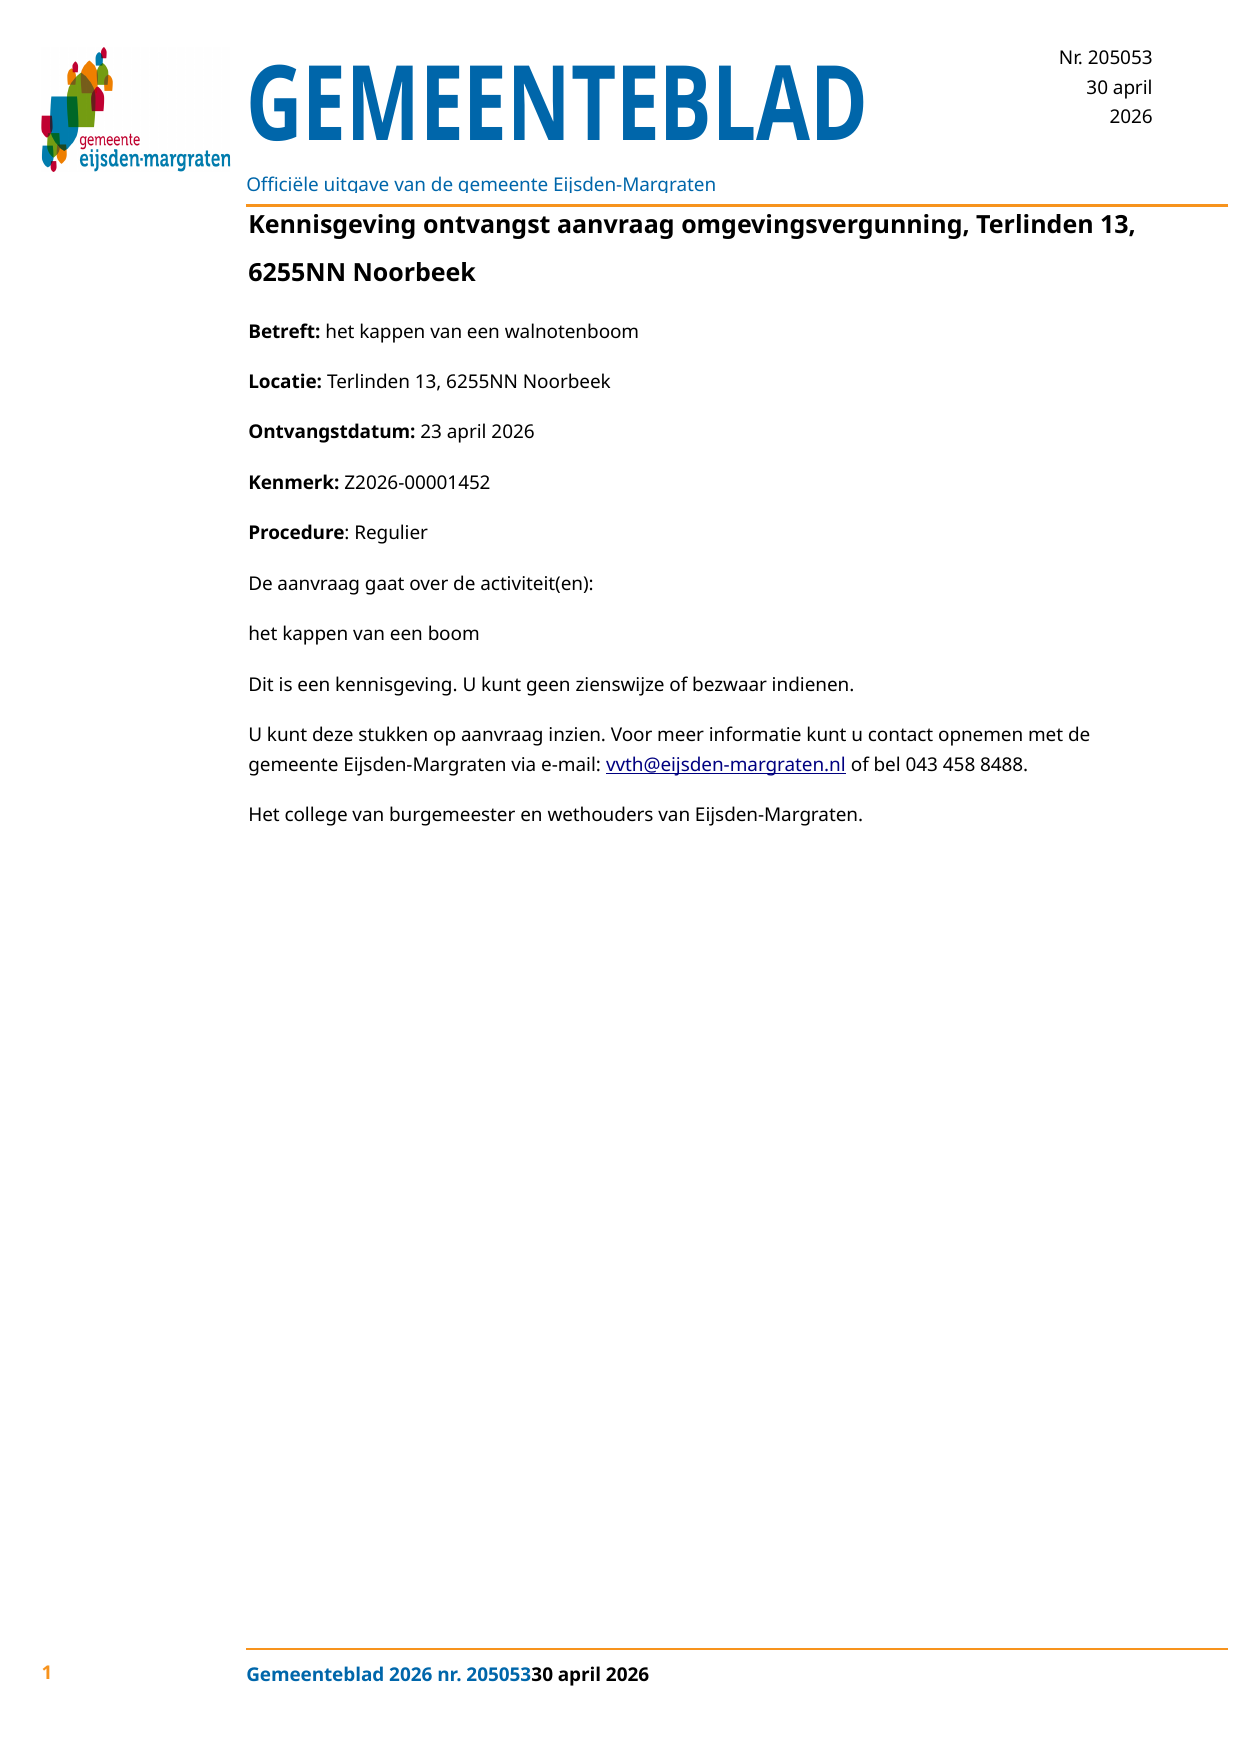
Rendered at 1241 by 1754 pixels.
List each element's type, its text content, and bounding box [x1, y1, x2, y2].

text Dit is een kennisgeving. U kunt geen zienswijze of bezwaar indienen. [248, 671, 1152, 697]
text Betreft: het kappen van een walnotenboom [248, 318, 1152, 344]
text het kappen van een boom [248, 620, 1152, 646]
text Kennisgeving ontvangst aanvraag omgevingsvergunning, Terlinden 13, 6255NN Noorbeek [248, 207, 1152, 288]
text U kunt deze stukken op aanvraag inzien. Voor meer informatie kunt u contact opnemen met de gemeente Eijsden-Margraten via e-mail: vvth@eijsden-margraten.nl of bel 043 458 8488. [248, 721, 1152, 777]
text De aanvraag gaat over de activiteit(en): [248, 570, 1152, 596]
text Kenmerk: Z2026-00001452 [248, 469, 1152, 495]
text Het college van burgemeester en wethouders van Eijsden-Margraten. [248, 801, 1152, 827]
picture [41, 47, 231, 172]
text Procedure: Regulier [248, 519, 1152, 545]
text Ontvangstdatum: 23 april 2026 [248, 419, 1152, 444]
text Locatie: Terlinden 13, 6255NN Noorbeek [248, 368, 1152, 394]
